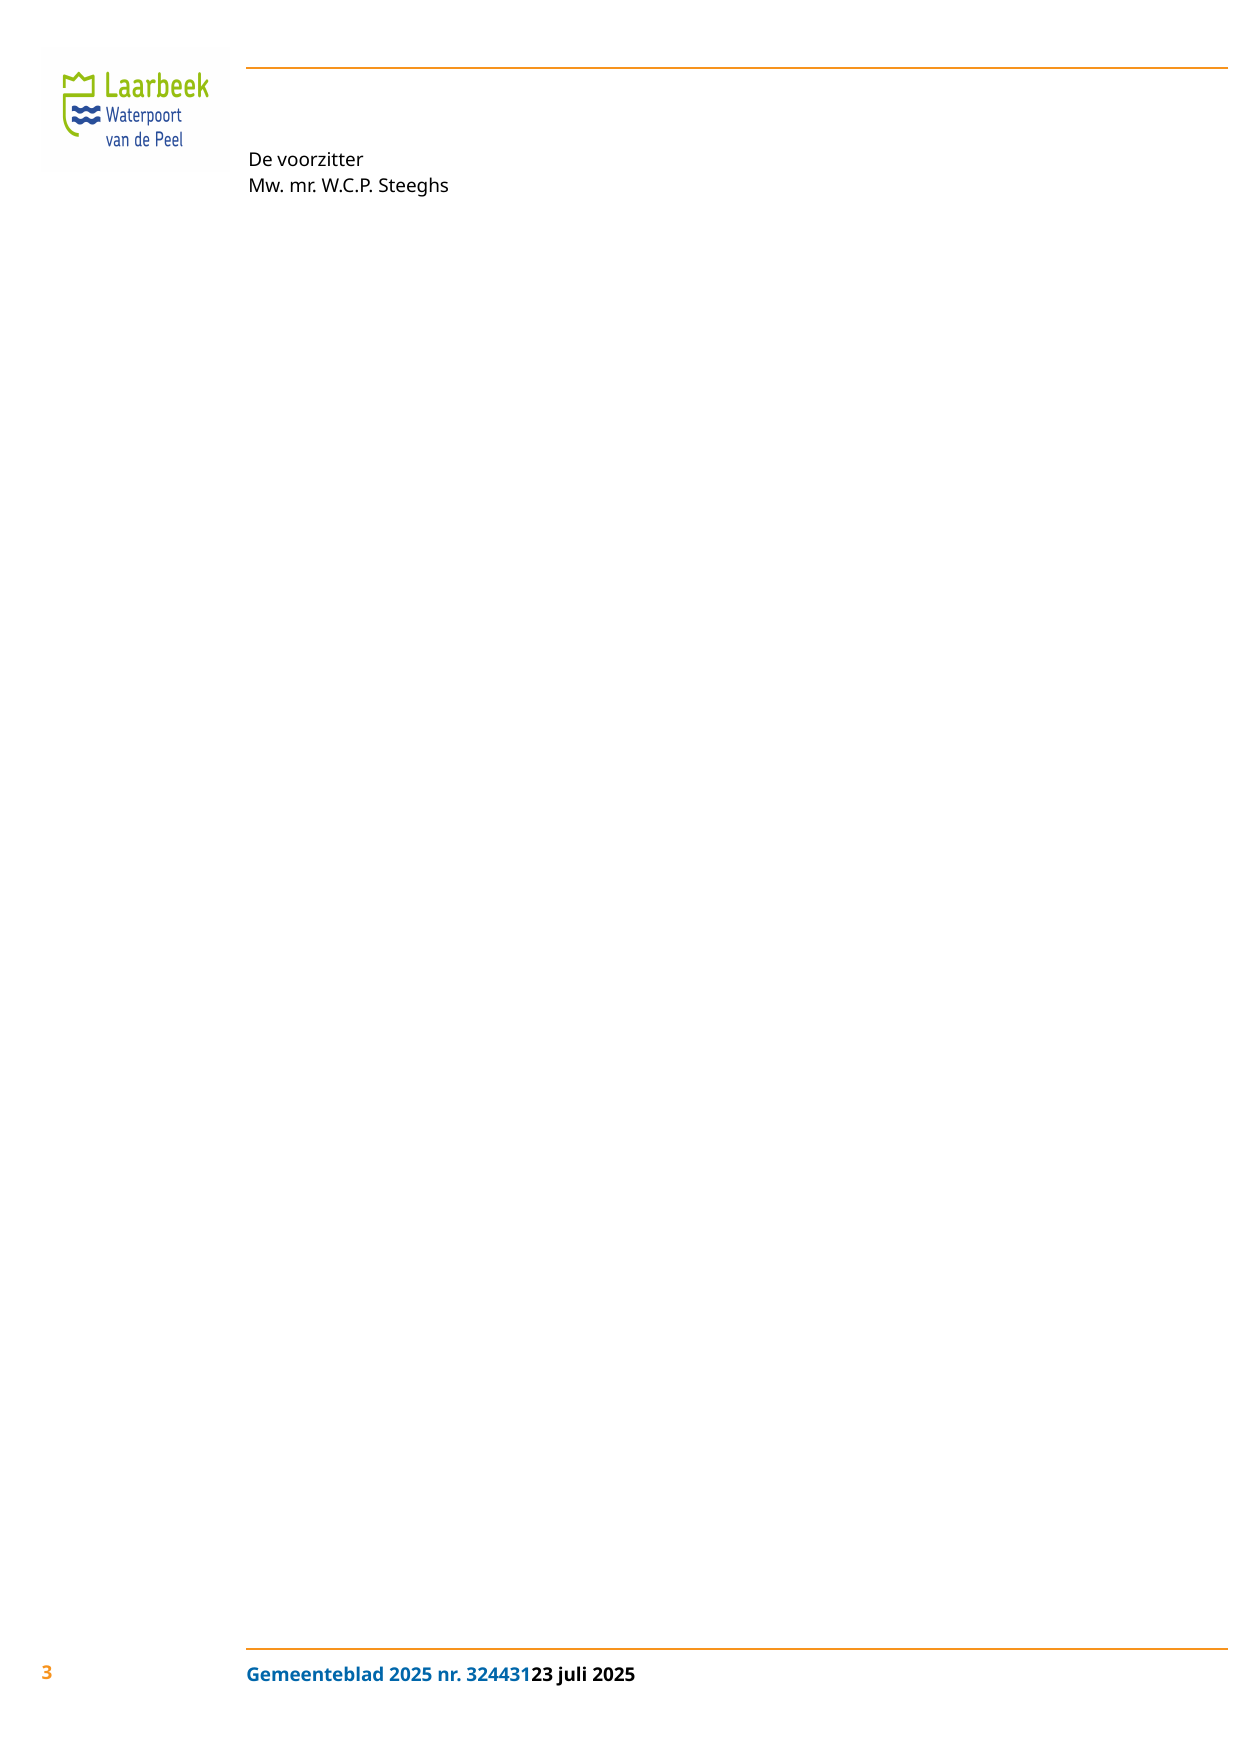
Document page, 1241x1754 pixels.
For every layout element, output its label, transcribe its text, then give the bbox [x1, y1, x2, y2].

text De voorzitter [248, 146, 1152, 172]
text Mw. mr. W.C.P. Steeghs [248, 172, 1152, 198]
picture [41, 47, 231, 172]
